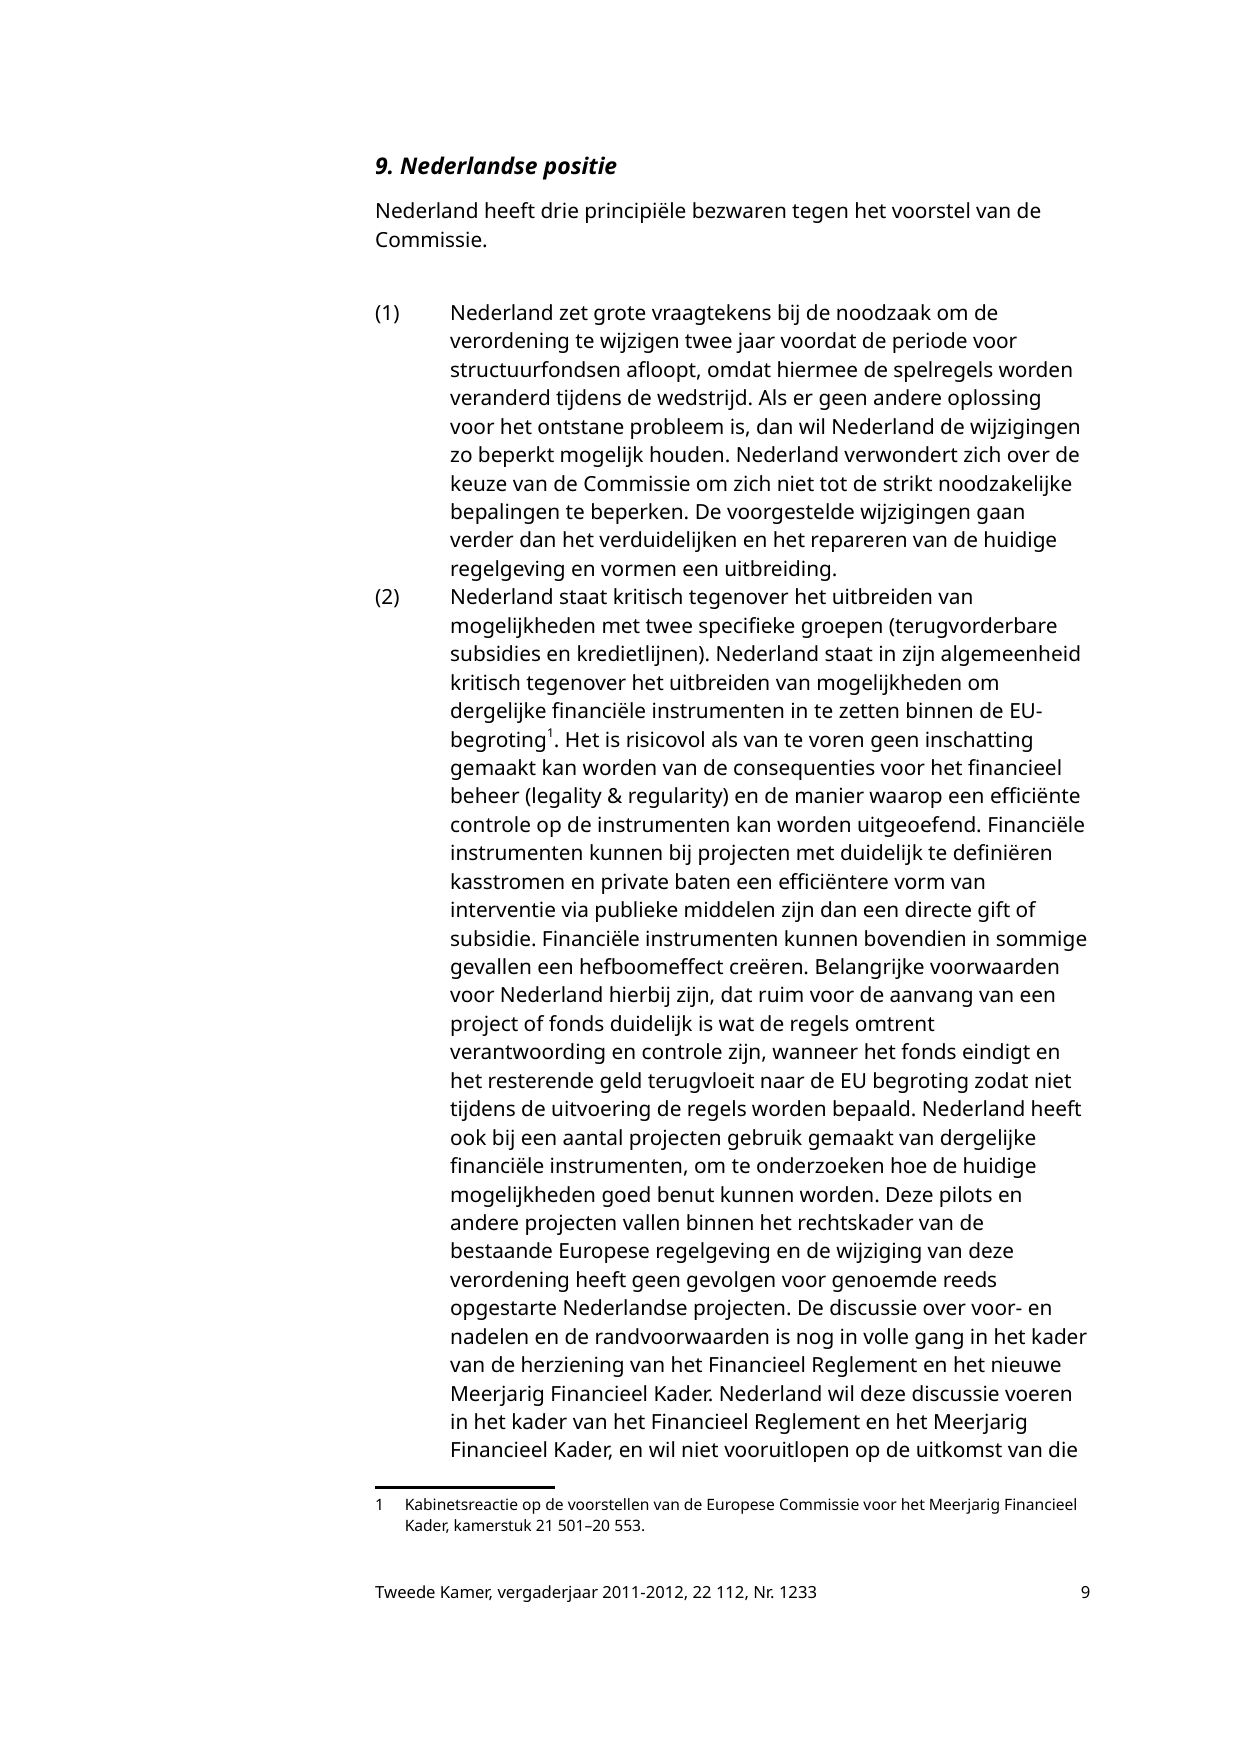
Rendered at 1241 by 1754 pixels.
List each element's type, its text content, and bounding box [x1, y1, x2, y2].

list Nederland staat kritisch tegenover het uitbreiden van mogelijkheden met twee specifieke groepen (terugvorderbare subsidies en kredietlijnen). Nederland staat in zijn algemeenheid kritisch tegenover het uitbreiden van mogelijkheden om dergelijke financiële instrumenten in te zetten binnen de EU-begroting. Het is risicovol als van te voren geen inschatting gemaakt kan worden van de consequenties voor het financieel beheer (legality & regularity) en de manier waarop een efficiënte controle op de instrumenten kan worden uitgeoefend. Financiële instrumenten kunnen bij projecten met duidelijk te definiëren kasstromen en private baten een efficiëntere vorm van interventie via publieke middelen zijn dan een directe gift of subsidie. Financiële instrumenten kunnen bovendien in sommige gevallen een hefboomeffect creëren. Belangrijke voorwaarden voor Nederland hierbij zijn, dat ruim voor de aanvang van een project of fonds duidelijk is wat de regels omtrent verantwoording en controle zijn, wanneer het fonds eindigt en het resterende geld terugvloeit naar de EU begroting zodat niet tijdens de uitvoering de regels worden bepaald. Nederland heeft ook bij een aantal projecten gebruik gemaakt van dergelijke financiële instrumenten, om te onderzoeken hoe de huidige mogelijkheden goed benut kunnen worden. Deze pilots en andere projecten vallen binnen het rechtskader van de bestaande Europese regelgeving en de wijziging van deze verordening heeft geen gevolgen voor genoemde reeds opgestarte Nederlandse projecten. De discussie over voor- en nadelen en de randvoorwaarden is nog in volle gang in het kader van de herziening van het Financieel Reglement en het nieuwe Meerjarig Financieel Kader. Nederland wil deze discussie voeren in het kader van het Financieel Reglement en het Meerjarig Financieel Kader, en wil niet vooruitlopen op de uitkomst van die [375, 582, 1090, 1464]
list Kabinetsreactie op de voorstellen van de Europese Commissie voor het Meerjarig Financieel Kader, kamerstuk 21 501–20 553. [375, 1479, 1090, 1536]
list Nederland zet grote vraagtekens bij de noodzaak om de verordening te wijzigen twee jaar voordat de periode voor structuurfondsen afloopt, omdat hiermee de spelregels worden veranderd tijdens de wedstrijd. Als er geen andere oplossing voor het ontstane probleem is, dan wil Nederland de wijzigingen zo beperkt mogelijk houden. Nederland verwondert zich over de keuze van de Commissie om zich niet tot de strikt noodzakelijke bepalingen te beperken. De voorgestelde wijzigingen gaan verder dan het verduidelijken en het repareren van de huidige regelgeving en vormen een uitbreiding. [375, 298, 1090, 582]
subtitle 9. Nederlandse positie [375, 150, 1090, 181]
text Nederland heeft drie principiële bezwaren tegen het voorstel van de Commissie. [375, 196, 1090, 253]
